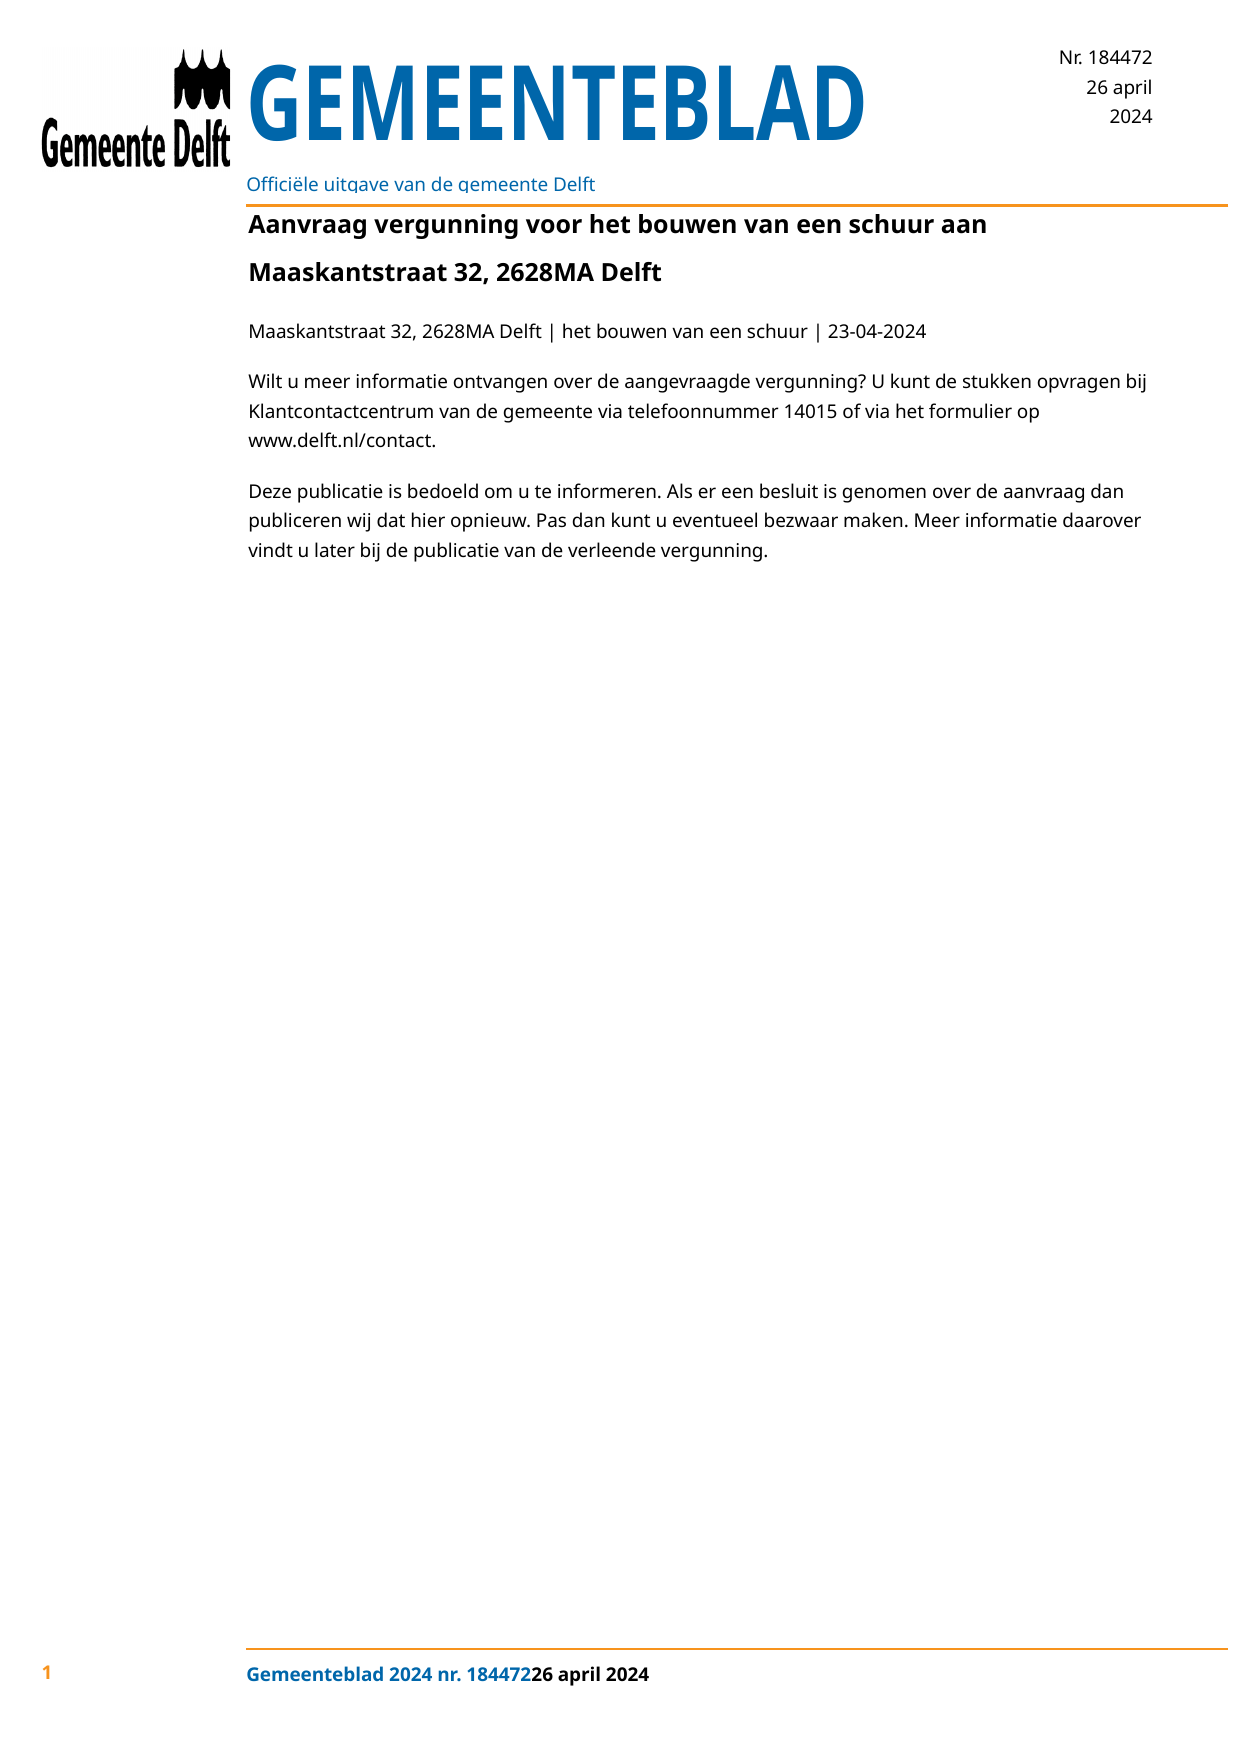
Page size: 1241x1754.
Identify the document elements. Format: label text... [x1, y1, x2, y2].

picture [41, 47, 231, 172]
text Wilt u meer informatie ontvangen over de aangevraagde vergunning? U kunt de stukken opvragen bij Klantcontactcentrum van de gemeente via telefoonnummer 14015 of via het formulier op www.delft.nl/contact. [248, 368, 1152, 453]
text Deze publicatie is bedoeld om u te informeren. Als er een besluit is genomen over de aanvraag dan publiceren wij dat hier opnieuw. Pas dan kunt u eventueel bezwaar maken. Meer informatie daarover vindt u later bij de publicatie van de verleende vergunning. [248, 478, 1152, 563]
text Aanvraag vergunning voor het bouwen van een schuur aan Maaskantstraat 32, 2628MA Delft [248, 207, 1152, 288]
text Maaskantstraat 32, 2628MA Delft | het bouwen van een schuur | 23-04-2024 [248, 318, 1152, 344]
